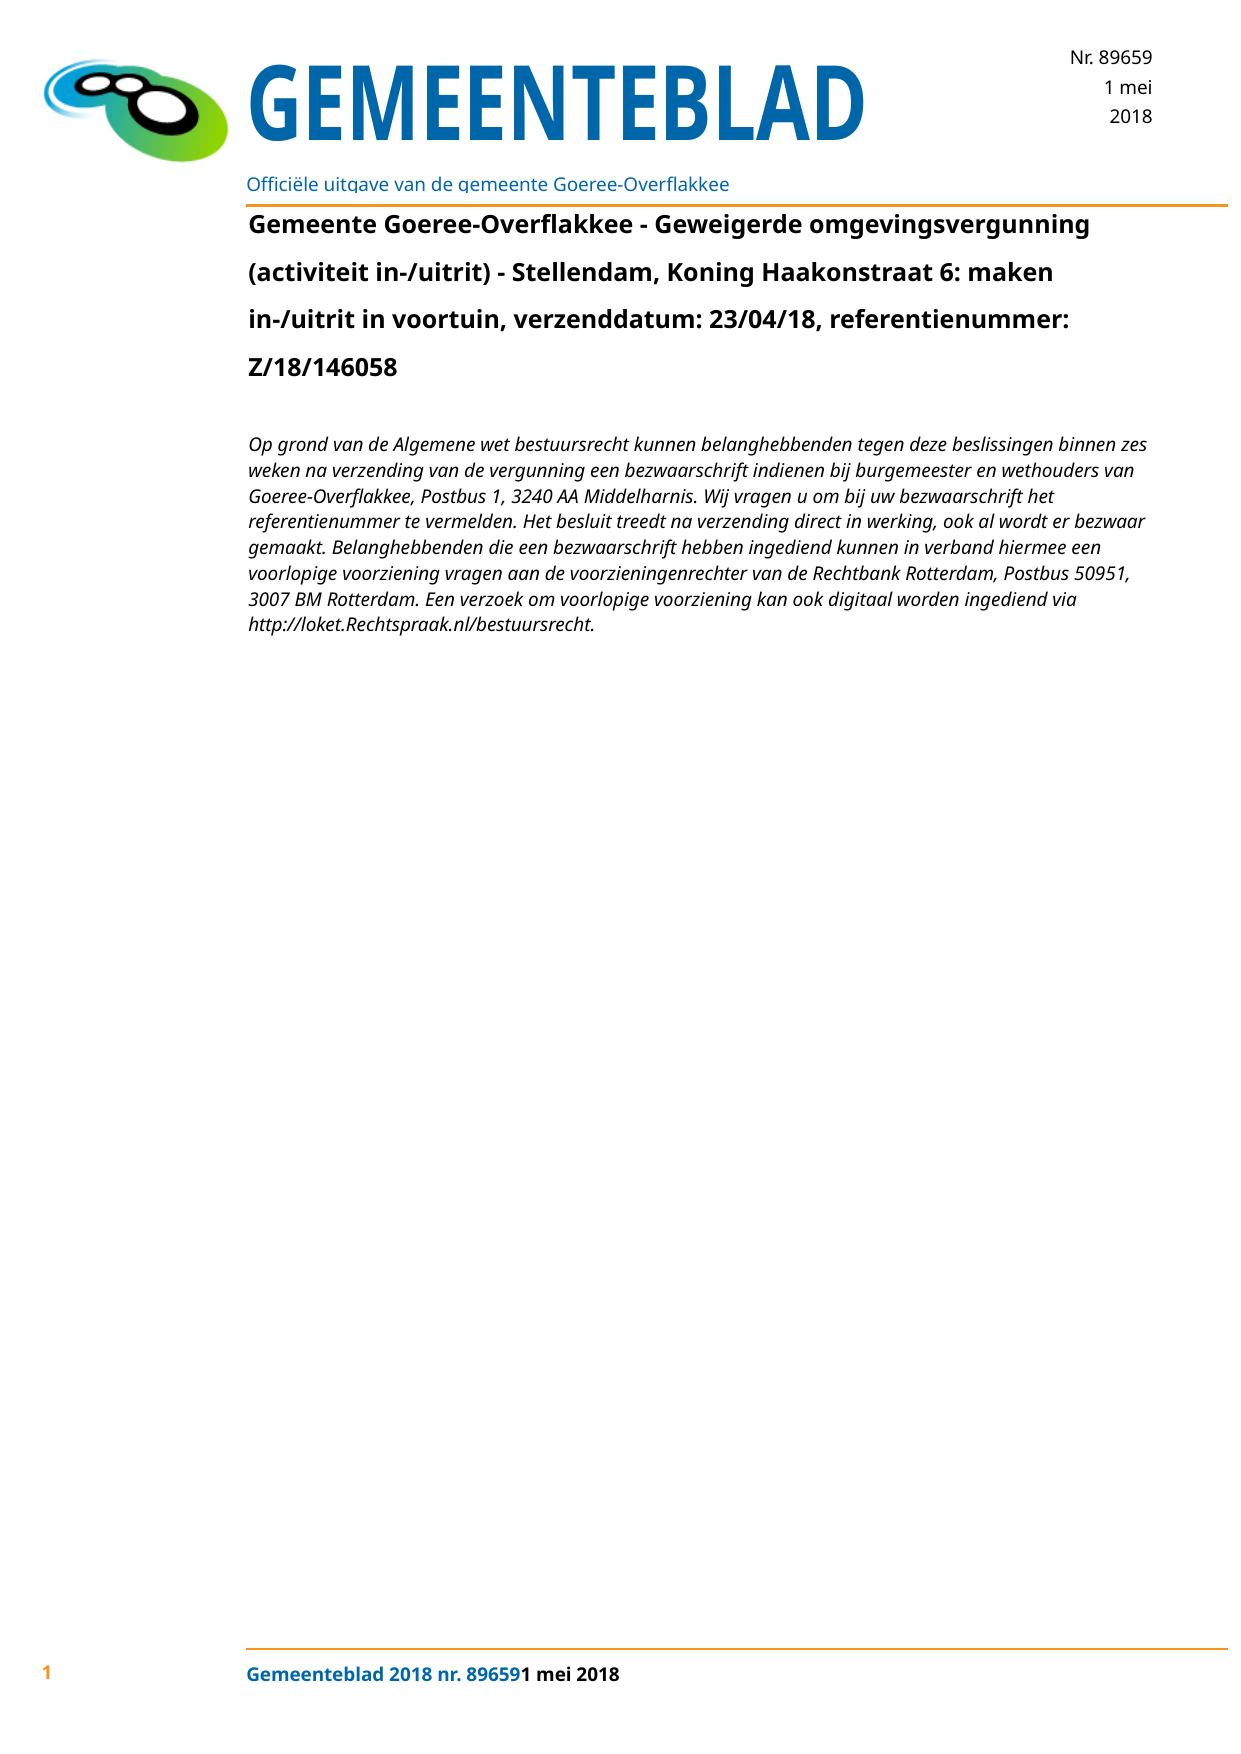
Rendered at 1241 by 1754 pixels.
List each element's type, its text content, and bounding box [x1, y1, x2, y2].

text Op grond van de Algemene wet bestuursrecht kunnen belanghebbenden tegen deze beslissingen binnen zes weken na verzending van de vergunning een bezwaarschrift indienen bij burgemeester en wethouders van Goeree-Overflakkee, Postbus 1, 3240 AA Middelharnis. Wij vragen u om bij uw bezwaarschrift het referentienummer te vermelden. Het besluit treedt na verzending direct in werking, ook al wordt er bezwaar gemaakt. Belanghebbenden die een bezwaarschrift hebben ingediend kunnen in verband hiermee een voorlopige voorziening vragen aan de voorzieningenrechter van de Rechtbank Rotterdam, Postbus 50951, 3007 BM Rotterdam. Een verzoek om voorlopige voorziening kan ook digitaal worden ingediend via http://loket.Rechtspraak.nl/bestuursrecht. [248, 431, 1152, 637]
picture [41, 47, 231, 172]
text Gemeente Goeree-Overflakkee - Geweigerde omgevingsvergunning (activiteit in-/uitrit) - Stellendam, Koning Haakonstraat 6: maken in-/uitrit in voortuin, verzenddatum: 23/04/18, referentienummer: Z/18/146058 [248, 207, 1152, 384]
